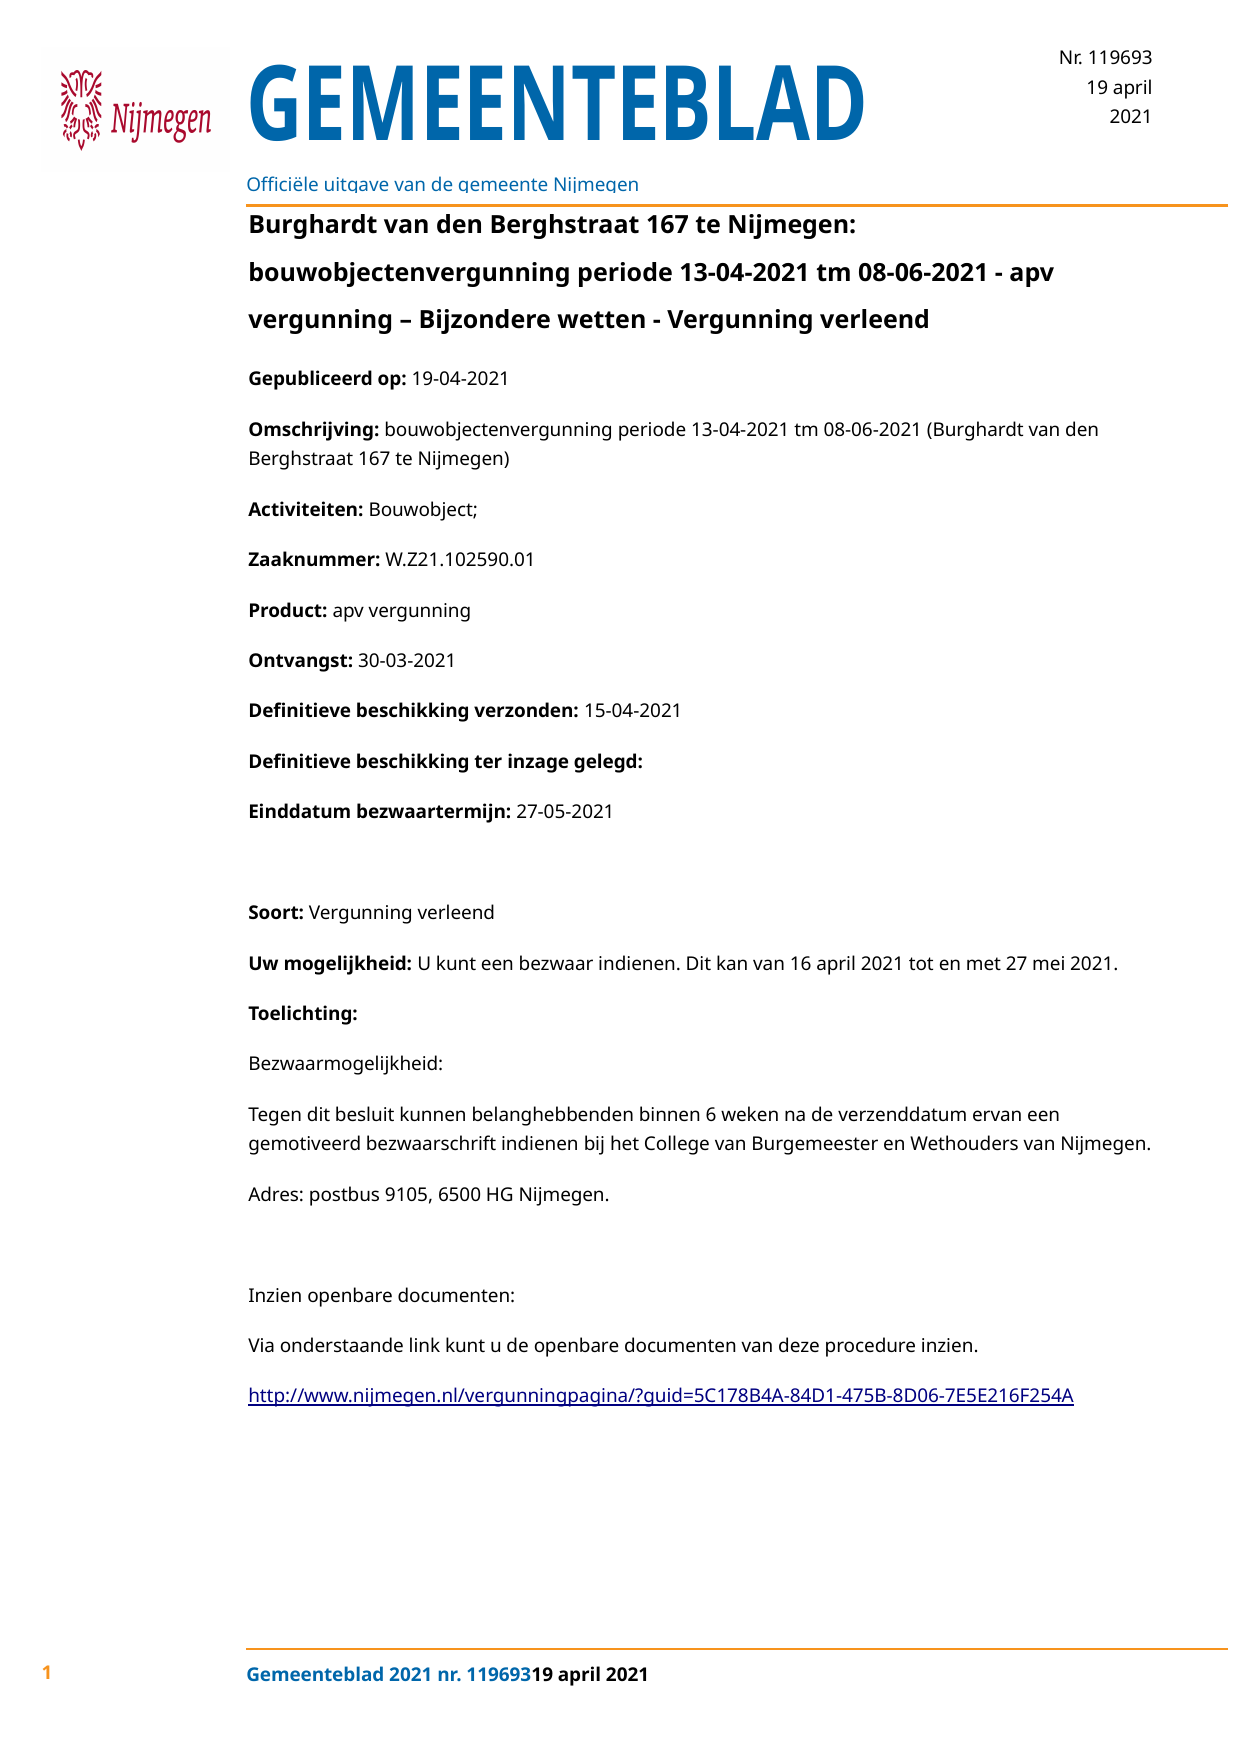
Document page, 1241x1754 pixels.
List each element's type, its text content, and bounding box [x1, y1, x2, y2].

text Burghardt van den Berghstraat 167 te Nijmegen: bouwobjectenvergunning periode 13-04-2021 tm 08-06-2021 - apv vergunning – Bijzondere wetten - Vergunning verleend [248, 207, 1152, 336]
text Product: apv vergunning [248, 597, 1152, 622]
text http://www.nijmegen.nl/vergunningpagina/?guid=5C178B4A-84D1-475B-8D06-7E5E216F254A [248, 1383, 1152, 1408]
picture [41, 47, 231, 172]
text Zaaknummer: W.Z21.102590.01 [248, 546, 1152, 572]
text Via onderstaande link kunt u de openbare documenten van deze procedure inzien. [248, 1332, 1152, 1358]
text Uw mogelijkheid: U kunt een bezwaar indienen. Dit kan van 16 april 2021 tot en met 27 mei 2021. [248, 950, 1152, 975]
text Bezwaarmogelijkheid: [248, 1051, 1152, 1076]
text Definitieve beschikking ter inzage gelegd: [248, 748, 1152, 774]
text Definitieve beschikking verzonden: 15-04-2021 [248, 698, 1152, 723]
text Adres: postbus 9105, 6500 HG Nijmegen. [248, 1181, 1152, 1207]
text Ontvangst: 30-03-2021 [248, 647, 1152, 673]
text Omschrijving: bouwobjectenvergunning periode 13-04-2021 tm 08-06-2021 (Burghardt van den Berghstraat 167 te Nijmegen) [248, 416, 1152, 471]
text Gepubliceerd op: 19-04-2021 [248, 366, 1152, 391]
text Activiteiten: Bouwobject; [248, 496, 1152, 522]
text Soort: Vergunning verleend [248, 899, 1152, 925]
text Toelichting: [248, 1000, 1152, 1026]
text Tegen dit besluit kunnen belanghebbenden binnen 6 weken na de verzenddatum ervan een gemotiveerd bezwaarschrift indienen bij het College van Burgemeester en Wethouders van Nijmegen. [248, 1101, 1152, 1156]
text Einddatum bezwaartermijn: 27-05-2021 [248, 798, 1152, 824]
text Inzien openbare documenten: [248, 1282, 1152, 1307]
